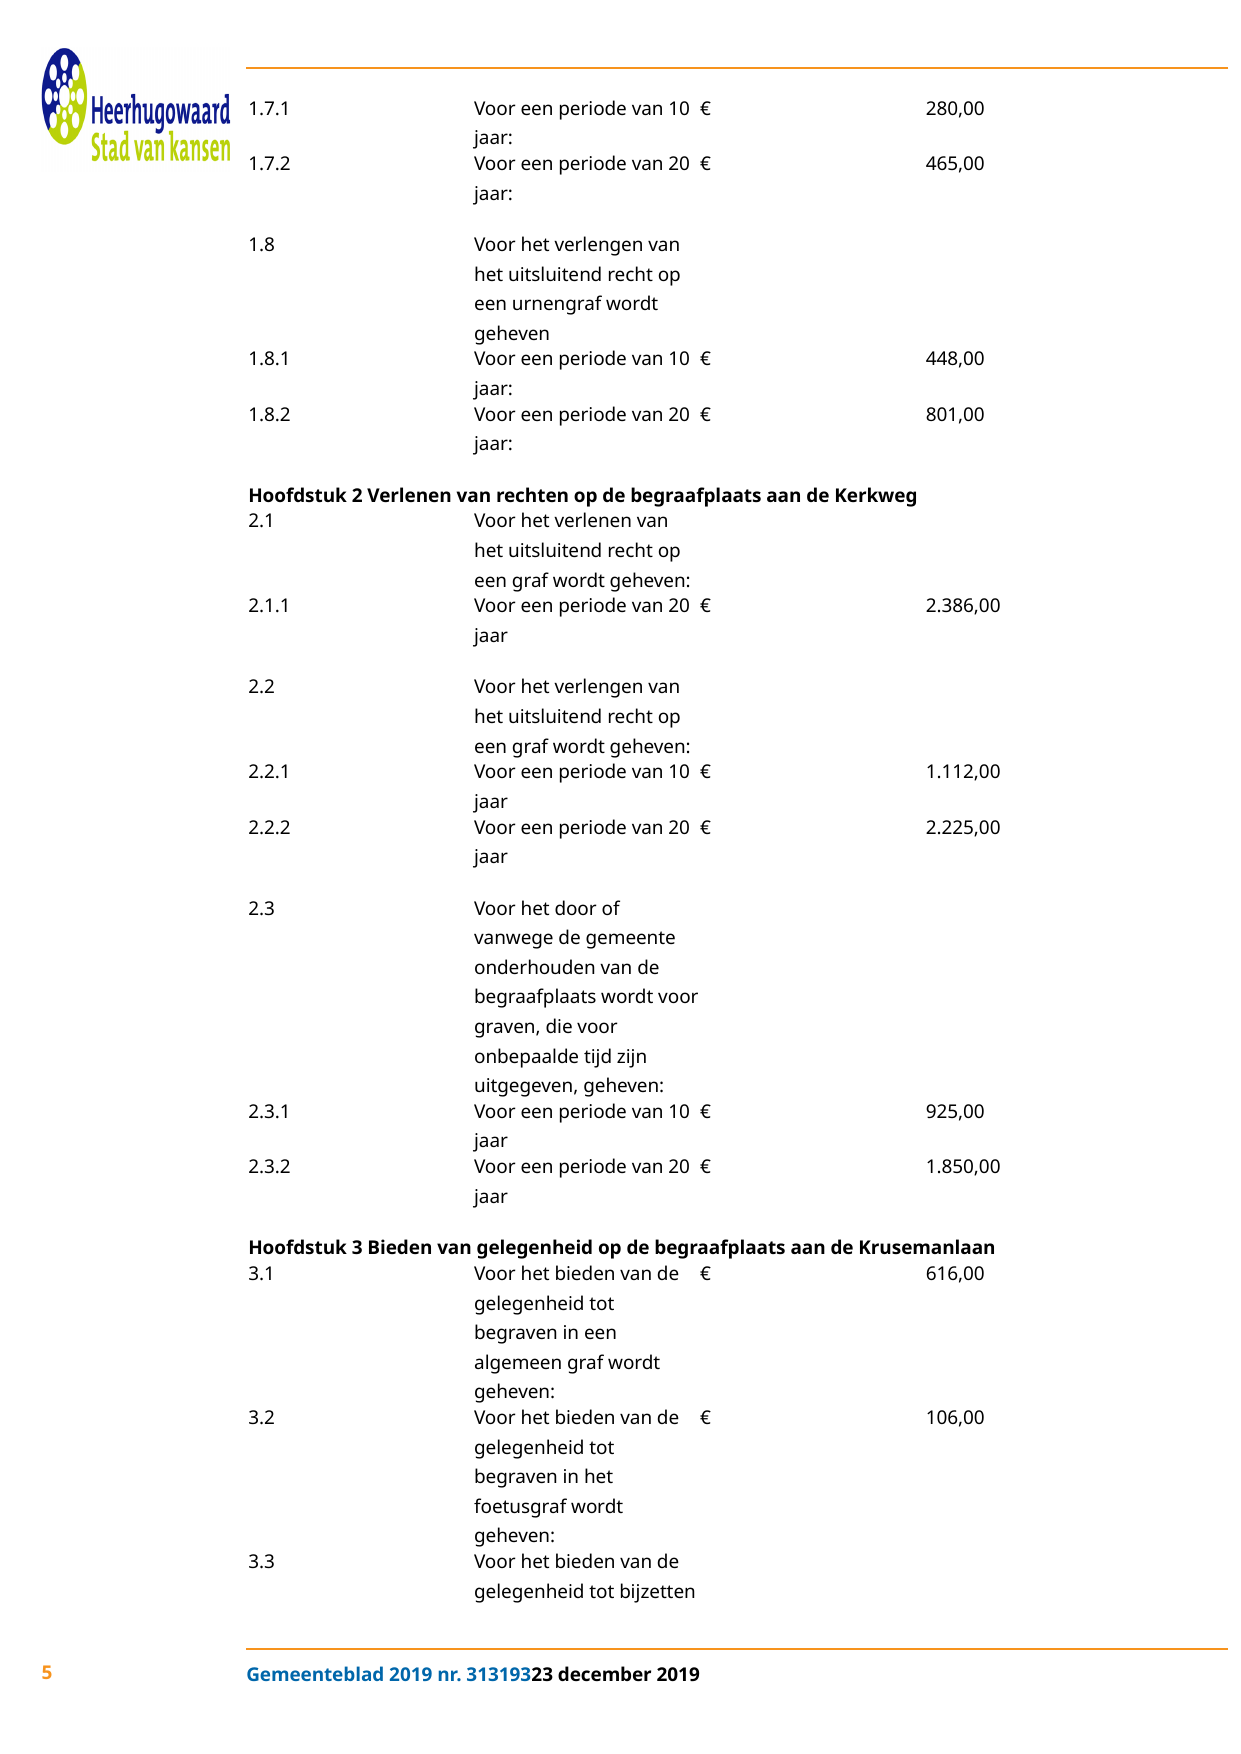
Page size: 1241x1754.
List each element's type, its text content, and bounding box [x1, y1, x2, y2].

table_cell [700, 869, 926, 895]
table_cell Hoofdstuk 2 Verlenen van rechten op de begraafplaats aan de Kerkweg [248, 482, 1152, 508]
table_cell [700, 205, 926, 231]
table_cell Voor het verlengen van het uitsluitend recht op een graf wordt geheven: [474, 674, 700, 758]
table_cell 2.2.1 [248, 759, 474, 814]
table_cell € [700, 1098, 926, 1153]
table_cell Voor het verlengen van het uitsluitend recht op een urnengraf wordt geheven [474, 231, 700, 346]
table_cell [248, 456, 474, 482]
table_cell [926, 456, 1152, 482]
table_cell 2.2.2 [248, 814, 474, 869]
table_cell € [700, 814, 926, 869]
table_cell Hoofdstuk 3 Bieden van gelegenheid op de begraafplaats aan de Krusemanlaan [248, 1235, 1152, 1260]
table_cell Voor een periode van 20 jaar: [474, 401, 700, 456]
table_cell 1.8.2 [248, 401, 474, 456]
table_cell [700, 231, 926, 346]
table_cell Voor een periode van 20 jaar [474, 593, 700, 648]
table_cell € [700, 593, 926, 648]
table_cell € [700, 95, 926, 150]
table_cell [926, 895, 1152, 1098]
table_cell Voor het verlenen van het uitsluitend recht op een graf wordt geheven: [474, 508, 700, 593]
table_cell Voor een periode van 20 jaar [474, 1154, 700, 1209]
table_cell € [700, 1404, 926, 1548]
table_cell Voor een periode van 10 jaar: [474, 95, 700, 150]
table_cell [474, 456, 700, 482]
table_cell 2.3 [248, 895, 474, 1098]
table_cell € [700, 759, 926, 814]
table_cell [700, 674, 926, 758]
table_cell 3.1 [248, 1260, 474, 1404]
table_cell 925,00 [926, 1098, 1152, 1153]
table_cell Voor een periode van 10 jaar [474, 759, 700, 814]
table_cell 280,00 [926, 95, 1152, 150]
table_cell 2.225,00 [926, 814, 1152, 869]
table_cell 801,00 [926, 401, 1152, 456]
table_cell 1.112,00 [926, 759, 1152, 814]
table_cell [926, 1548, 1152, 1604]
table_cell 1.8 [248, 231, 474, 346]
table_cell [926, 648, 1152, 674]
table_cell 448,00 [926, 346, 1152, 401]
table_cell [926, 231, 1152, 346]
table_cell 616,00 [926, 1260, 1152, 1404]
table_cell [926, 205, 1152, 231]
table_cell Voor een periode van 20 jaar: [474, 150, 700, 205]
table_cell [474, 869, 700, 895]
table_cell Voor een periode van 10 jaar: [474, 346, 700, 401]
table_cell 2.1.1 [248, 593, 474, 648]
table_cell [700, 895, 926, 1098]
table_cell Voor het bieden van de gelegenheid tot begraven in het foetusgraf wordt geheven: [474, 1404, 700, 1548]
table_cell Voor het bieden van de gelegenheid tot begraven in een algemeen graf wordt geheven: [474, 1260, 700, 1404]
table_cell € [700, 401, 926, 456]
table_cell 2.3.2 [248, 1154, 474, 1209]
table_cell [700, 508, 926, 593]
table_cell € [700, 1260, 926, 1404]
table_cell € [700, 1154, 926, 1209]
table_cell [926, 674, 1152, 758]
table_cell € [700, 150, 926, 205]
table_cell [248, 205, 474, 231]
table_cell [926, 508, 1152, 593]
table_cell [700, 1548, 926, 1604]
table_cell Voor het bieden van de gelegenheid tot bijzetten [474, 1548, 700, 1604]
table_cell [248, 869, 474, 895]
table_cell Voor een periode van 10 jaar [474, 1098, 700, 1153]
table_cell [700, 1209, 926, 1234]
table_cell Voor een periode van 20 jaar [474, 814, 700, 869]
table_cell [700, 456, 926, 482]
table_cell [926, 869, 1152, 895]
table_cell 2.1 [248, 508, 474, 593]
table_cell 2.2 [248, 674, 474, 758]
table_cell 1.8.1 [248, 346, 474, 401]
table_cell [474, 1209, 700, 1234]
table_cell 465,00 [926, 150, 1152, 205]
table_cell 3.3 [248, 1548, 474, 1604]
table_cell [474, 205, 700, 231]
table_cell [248, 1209, 474, 1234]
table_cell 2.386,00 [926, 593, 1152, 648]
table_cell 3.2 [248, 1404, 474, 1548]
table_cell [248, 648, 474, 674]
table_cell 2.3.1 [248, 1098, 474, 1153]
picture [41, 47, 231, 172]
table_cell [474, 648, 700, 674]
table_cell [926, 1209, 1152, 1234]
table_cell Voor het door of vanwege de gemeente onderhouden van de begraafplaats wordt voor graven, die voor onbepaalde tijd zijn uitgegeven, geheven: [474, 895, 700, 1098]
table_cell [700, 648, 926, 674]
table_cell 1.850,00 [926, 1154, 1152, 1209]
table_cell 1.7.1 [248, 95, 474, 150]
table_cell 106,00 [926, 1404, 1152, 1548]
table_cell € [700, 346, 926, 401]
table_cell 1.7.2 [248, 150, 474, 205]
